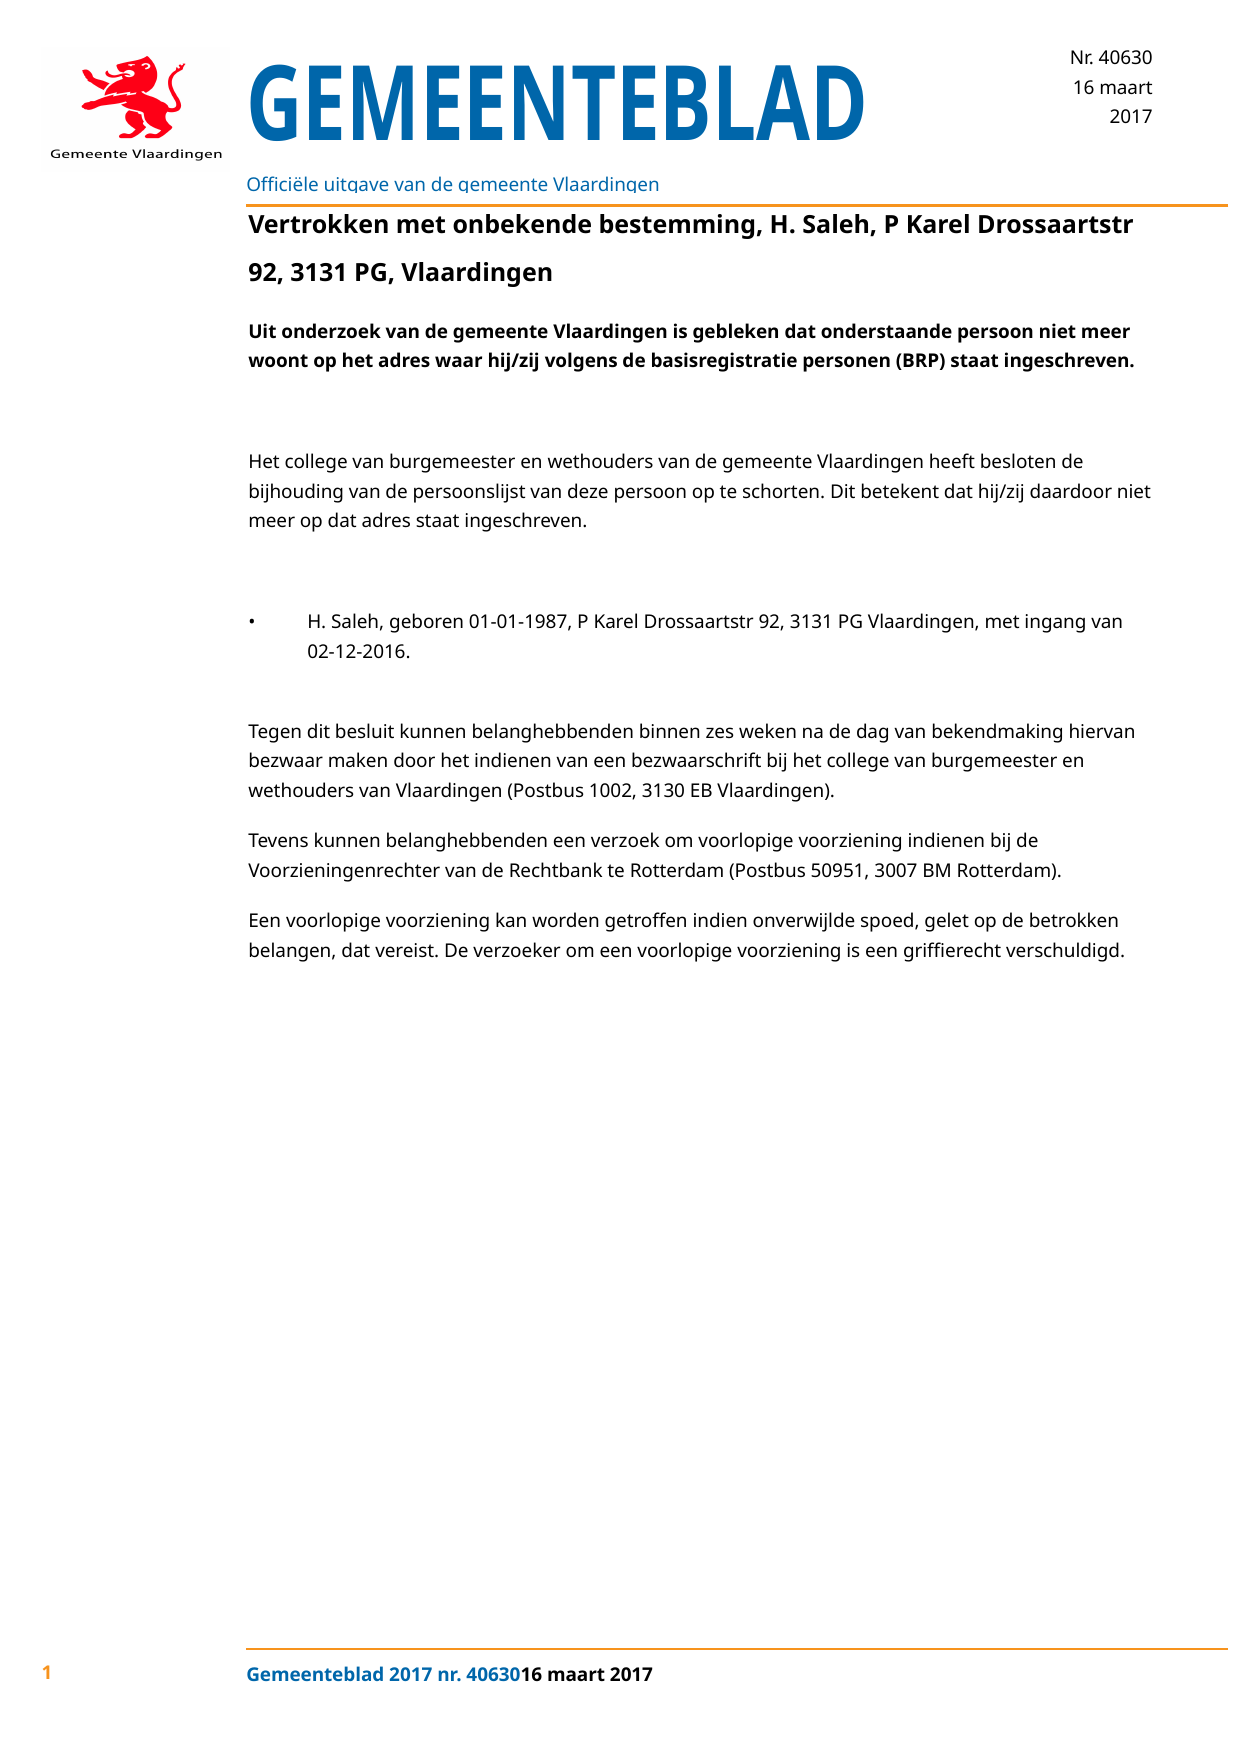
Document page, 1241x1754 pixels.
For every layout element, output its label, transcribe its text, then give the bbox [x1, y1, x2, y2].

picture [41, 47, 231, 172]
list H. Saleh, geboren 01-01-1987, P Karel Drossaartstr 92, 3131 PG Vlaardingen, met ingang van 02-12-2016. [248, 608, 1152, 664]
text Een voorlopige voorziening kan worden getroffen indien onverwijlde spoed, gelet op de betrokken belangen, dat vereist. De verzoeker om een voorlopige voorziening is een griffierecht verschuldigd. [248, 907, 1152, 963]
text Uit onderzoek van de gemeente Vlaardingen is gebleken dat onderstaande persoon niet meer woont op het adres waar hij/zij volgens de basisregistratie personen (BRP) staat ingeschreven. [248, 318, 1152, 373]
text Tegen dit besluit kunnen belanghebbenden binnen zes weken na de dag van bekendmaking hiervan bezwaar maken door het indienen van een bezwaarschrift bij het college van burgemeester en wethouders van Vlaardingen (Postbus 1002, 3130 EB Vlaardingen). [248, 718, 1152, 803]
text Tevens kunnen belanghebbenden een verzoek om voorlopige voorziening indienen bij de Voorzieningenrechter van de Rechtbank te Rotterdam (Postbus 50951, 3007 BM Rotterdam). [248, 827, 1152, 883]
text Vertrokken met onbekende bestemming, H. Saleh, P Karel Drossaartstr 92, 3131 PG, Vlaardingen [248, 207, 1152, 288]
text Het college van burgemeester en wethouders van de gemeente Vlaardingen heeft besloten de bijhouding van de persoonslijst van deze persoon op te schorten. Dit betekent dat hij/zij daardoor niet meer op dat adres staat ingeschreven. [248, 448, 1152, 533]
